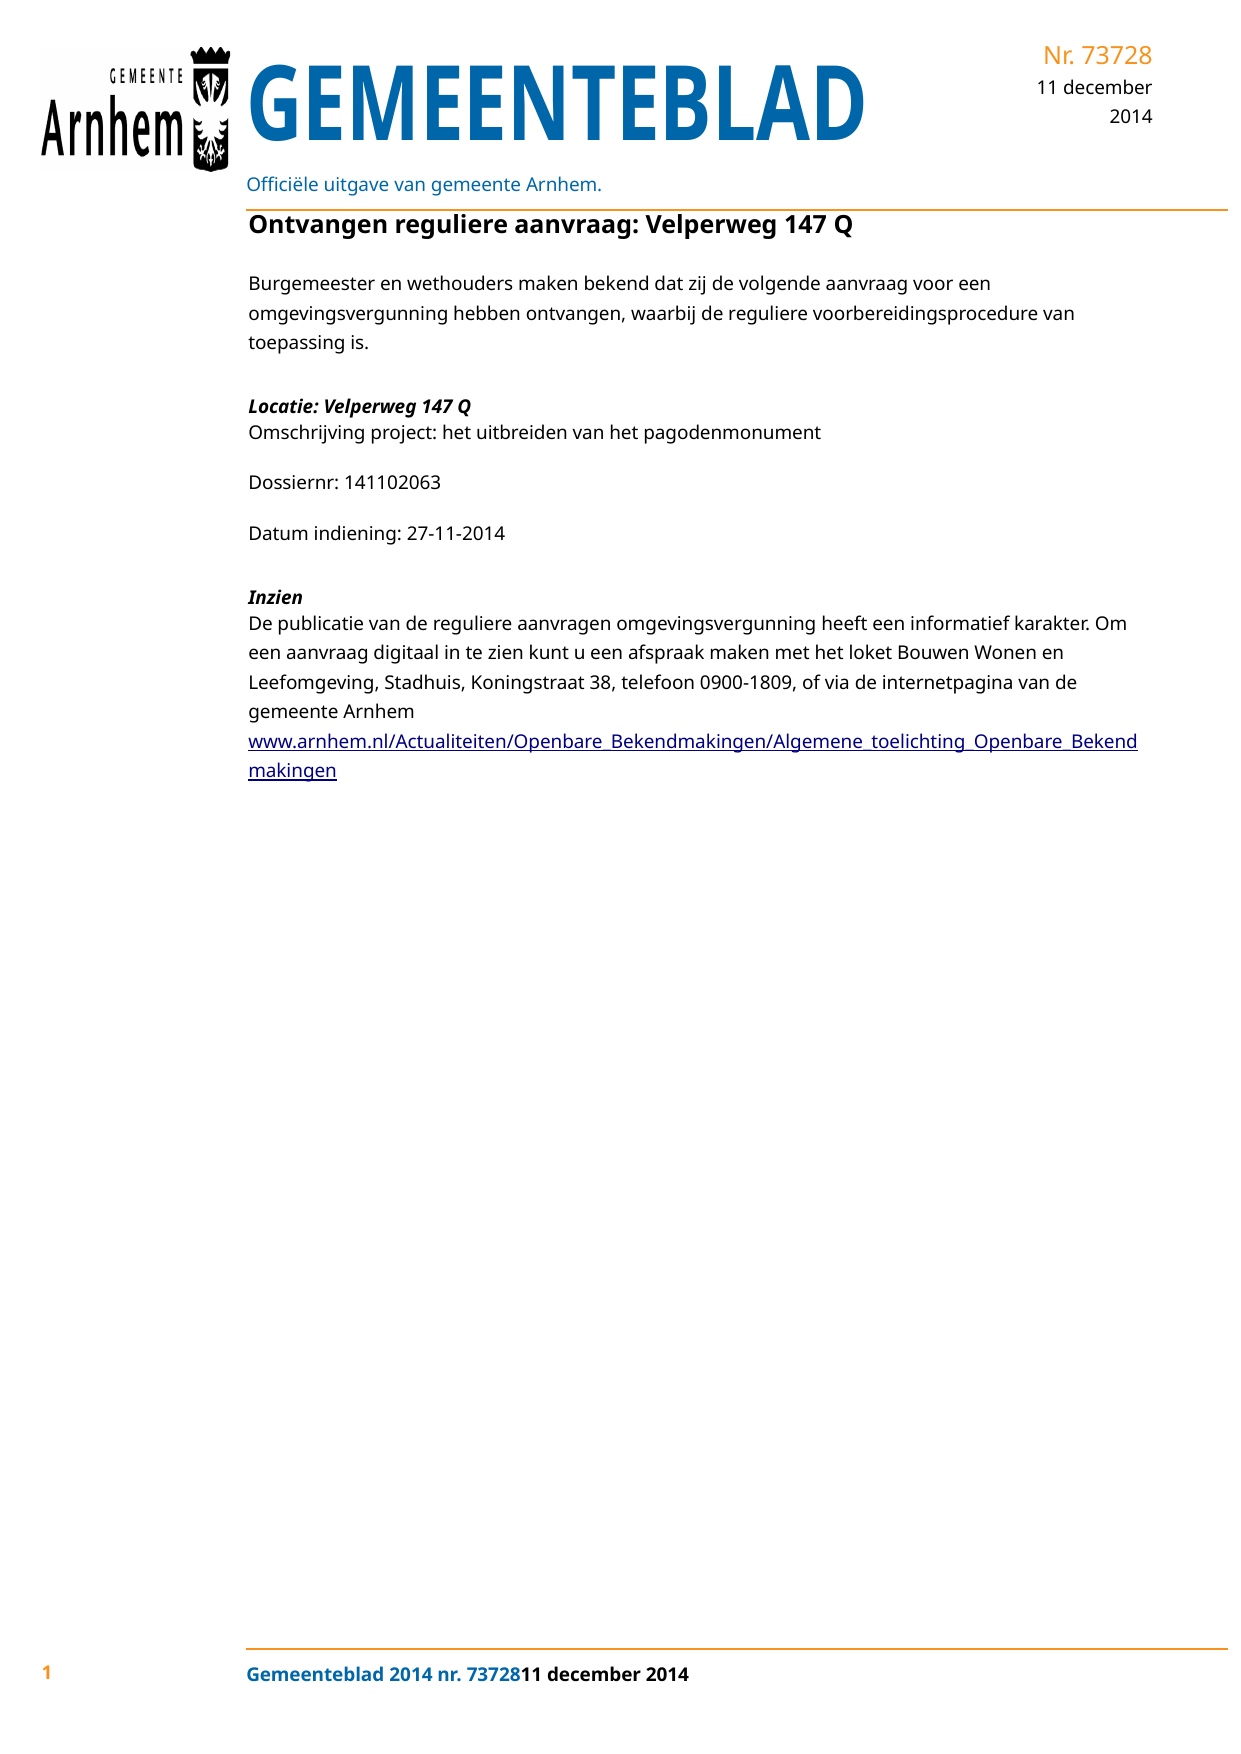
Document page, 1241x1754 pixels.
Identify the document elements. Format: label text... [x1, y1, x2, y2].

text Datum indiening: 27-11-2014 [248, 520, 1152, 546]
text Ontvangen reguliere aanvraag: Velperweg 147 Q [248, 211, 1152, 241]
text Locatie: Velperweg 147 Q [248, 393, 1152, 419]
text De publicatie van de reguliere aanvragen omgevingsvergunning heeft een informatief karakter. Om een aanvraag digitaal in te zien kunt u een afspraak maken met het loket Bouwen Wonen en Leefomgeving, Stadhuis, Koningstraat 38, telefoon 0900-1809, of via de internetpagina van de gemeente Arnhem www.arnhem.nl/Actualiteiten/Openbare_Bekendmakingen/Algemene_toelichting_Openbare_Bekendmakingen [248, 610, 1152, 783]
text Dossiernr: 141102063 [248, 469, 1152, 495]
picture [41, 47, 231, 172]
text Omschrijving project: het uitbreiden van het pagodenmonument [248, 419, 1152, 445]
text Inzien [248, 584, 1152, 610]
text Burgemeester en wethouders maken bekend dat zij de volgende aanvraag voor een omgevingsvergunning hebben ontvangen, waarbij de reguliere voorbereidingsprocedure van toepassing is. [248, 270, 1152, 355]
